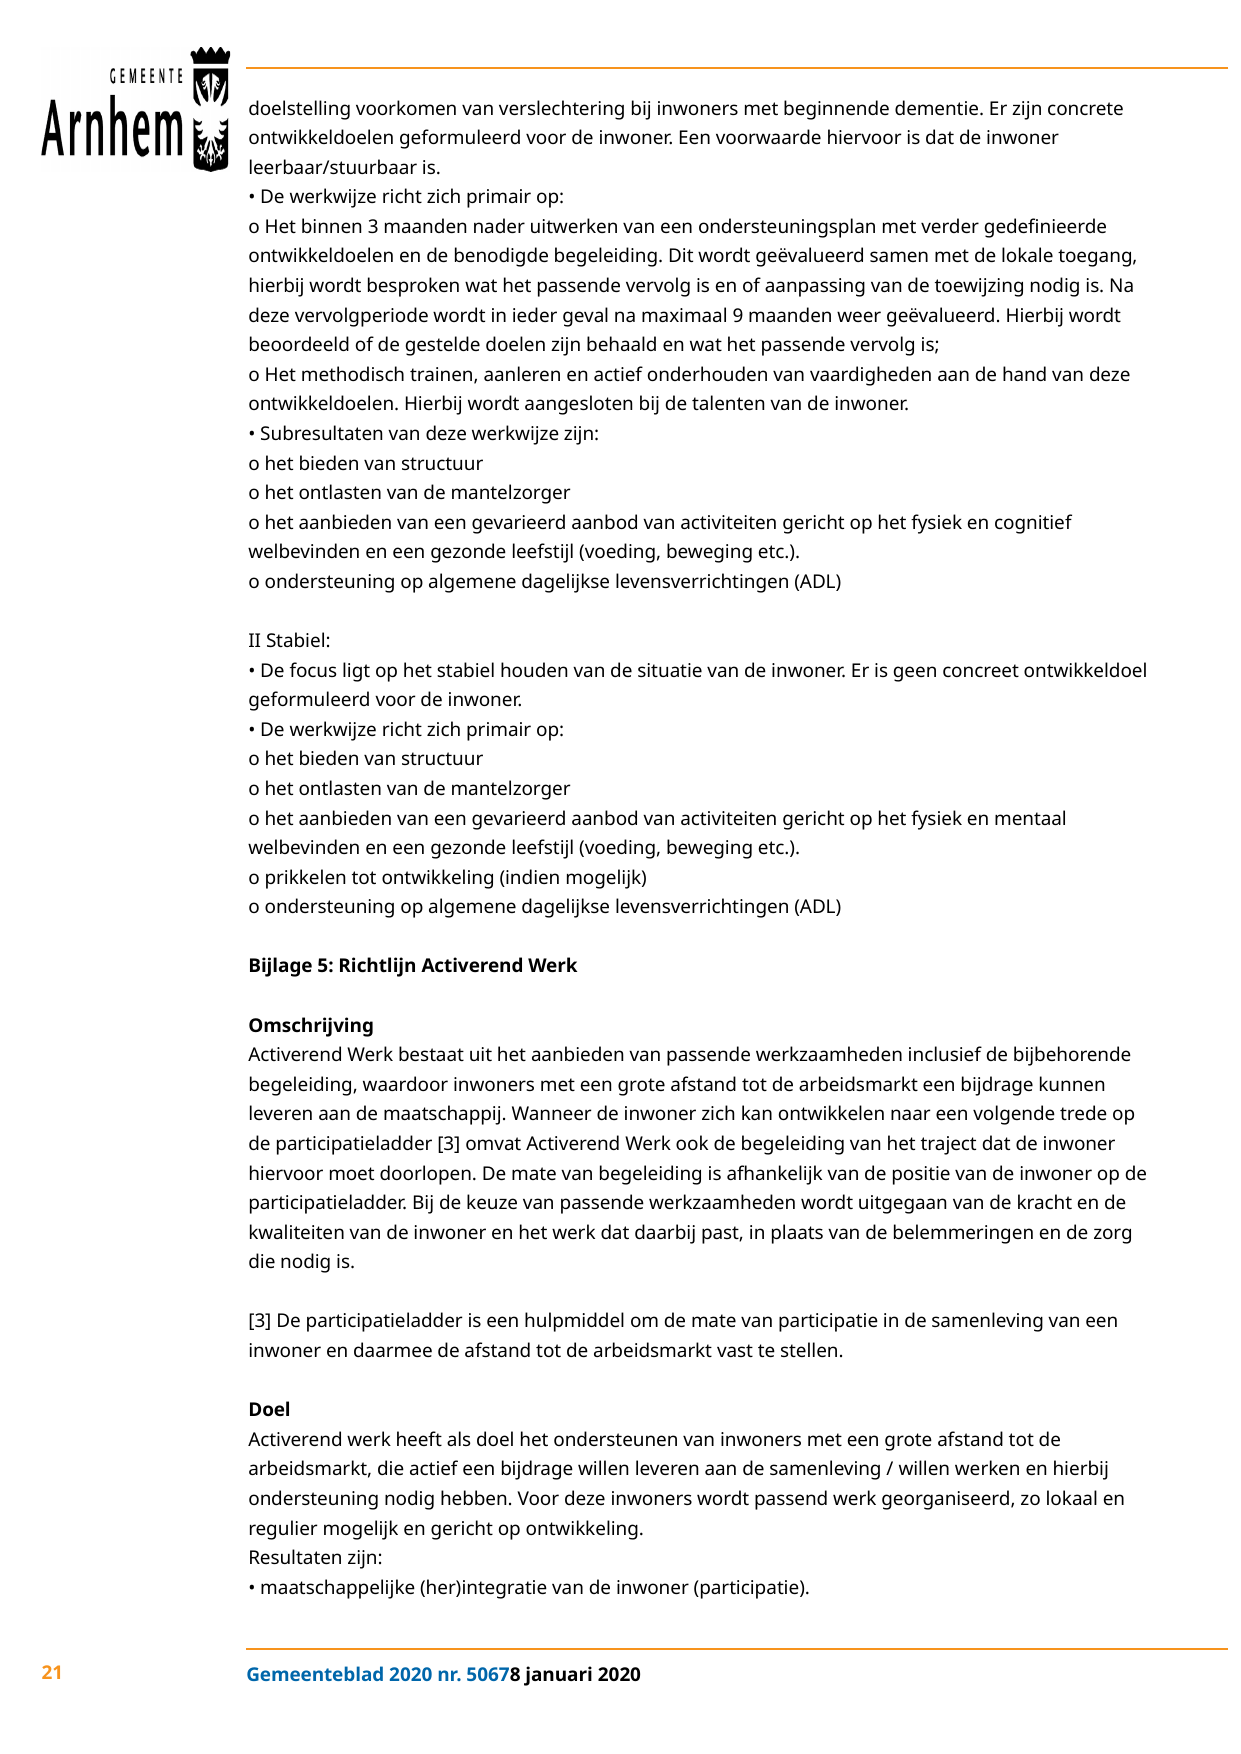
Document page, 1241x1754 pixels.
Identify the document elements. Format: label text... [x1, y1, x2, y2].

text o Het binnen 3 maanden nader uitwerken van een ondersteuningsplan met verder gedefinieerde ontwikkeldoelen en de benodigde begeleiding. Dit wordt geëvalueerd samen met de lokale toegang, hierbij wordt besproken wat het passende vervolg is en of aanpassing van de toewijzing nodig is. Na deze vervolgperiode wordt in ieder geval na maximaal 9 maanden weer geëvalueerd. Hierbij wordt beoordeeld of de gestelde doelen zijn behaald en wat het passende vervolg is; [248, 213, 1152, 357]
text • Subresultaten van deze werkwijze zijn: [248, 420, 1152, 446]
text o het ontlasten van de mantelzorger [248, 775, 1152, 801]
text Omschrijving [248, 1012, 1152, 1038]
text Doel [248, 1396, 1152, 1422]
text o het bieden van structuur [248, 450, 1152, 476]
text Activerend Werk bestaat uit het aanbieden van passende werkzaamheden inclusief de bijbehorende begeleiding, waardoor inwoners met een grote afstand tot de arbeidsmarkt een bijdrage kunnen leveren aan de maatschappij. Wanneer de inwoner zich kan ontwikkelen naar een volgende trede op de participatieladder [3] omvat Activerend Werk ook de begeleiding van het traject dat de inwoner hiervoor moet doorlopen. De mate van begeleiding is afhankelijk van de positie van de inwoner op de participatieladder. Bij de keuze van passende werkzaamheden wordt uitgegaan van de kracht en de kwaliteiten van de inwoner en het werk dat daarbij past, in plaats van de belemmeringen en de zorg die nodig is. [248, 1041, 1152, 1274]
text o ondersteuning op algemene dagelijkse levensverrichtingen (ADL) [248, 893, 1152, 919]
text o het aanbieden van een gevarieerd aanbod van activiteiten gericht op het fysiek en cognitief welbevinden en een gezonde leefstijl (voeding, beweging etc.). [248, 509, 1152, 564]
text o Het methodisch trainen, aanleren en actief onderhouden van vaardigheden aan de hand van deze ontwikkeldoelen. Hierbij wordt aangesloten bij de talenten van de inwoner. [248, 361, 1152, 416]
text • maatschappelijke (her)integratie van de inwoner (participatie). [248, 1574, 1152, 1600]
text o prikkelen tot ontwikkeling (indien mogelijk) [248, 864, 1152, 890]
text [3] De participatieladder is een hulpmiddel om de mate van participatie in de samenleving van een inwoner en daarmee de afstand tot de arbeidsmarkt vast te stellen. [248, 1308, 1152, 1363]
text doelstelling voorkomen van verslechtering bij inwoners met beginnende dementie. Er zijn concrete ontwikkeldoelen geformuleerd voor de inwoner. Een voorwaarde hiervoor is dat de inwoner leerbaar/stuurbaar is. [248, 95, 1152, 180]
text o ondersteuning op algemene dagelijkse levensverrichtingen (ADL) [248, 568, 1152, 594]
text • De focus ligt op het stabiel houden van de situatie van de inwoner. Er is geen concreet ontwikkeldoel geformuleerd voor de inwoner. [248, 657, 1152, 712]
text o het bieden van structuur [248, 746, 1152, 771]
text • De werkwijze richt zich primair op: [248, 183, 1152, 209]
text Activerend werk heeft als doel het ondersteunen van inwoners met een grote afstand tot de arbeidsmarkt, die actief een bijdrage willen leveren aan de samenleving / willen werken en hierbij ondersteuning nodig hebben. Voor deze inwoners wordt passend werk georganiseerd, zo lokaal en regulier mogelijk en gericht op ontwikkeling. [248, 1426, 1152, 1541]
text • De werkwijze richt zich primair op: [248, 716, 1152, 742]
text o het ontlasten van de mantelzorger [248, 479, 1152, 505]
text Bijlage 5: Richtlijn Activerend Werk [248, 953, 1152, 978]
text Resultaten zijn: [248, 1544, 1152, 1570]
picture [41, 47, 231, 172]
text o het aanbieden van een gevarieerd aanbod van activiteiten gericht op het fysiek en mentaal welbevinden en een gezonde leefstijl (voeding, beweging etc.). [248, 805, 1152, 860]
text II Stabiel: [248, 627, 1152, 653]
